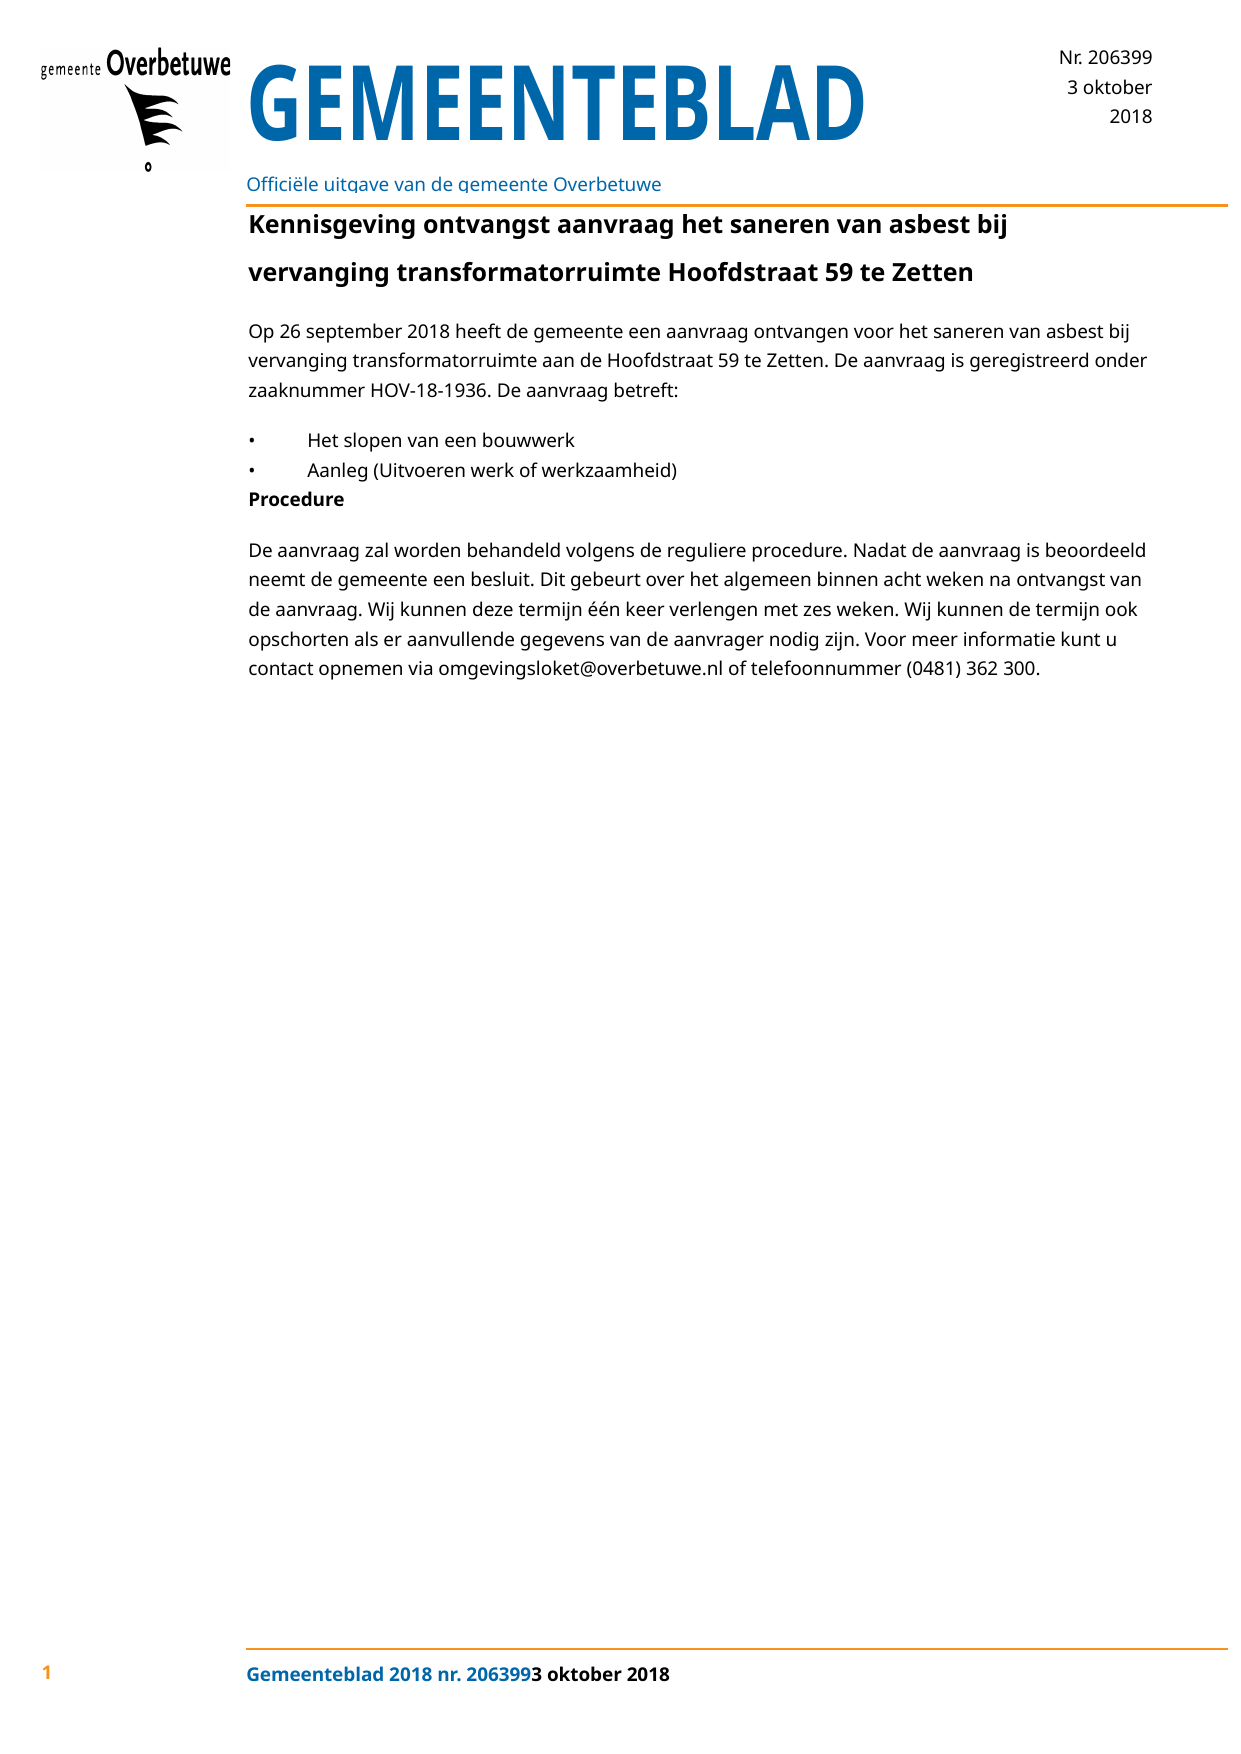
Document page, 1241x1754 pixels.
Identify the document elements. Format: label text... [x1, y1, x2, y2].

list Aanleg (Uitvoeren werk of werkzaamheid) [248, 457, 1152, 483]
text Kennisgeving ontvangst aanvraag het saneren van asbest bij vervanging transformatorruimte Hoofdstraat 59 te Zetten [248, 207, 1152, 288]
text De aanvraag zal worden behandeld volgens de reguliere procedure. Nadat de aanvraag is beoordeeld neemt de gemeente een besluit. Dit gebeurt over het algemeen binnen acht weken na ontvangst van de aanvraag. Wij kunnen deze termijn één keer verlengen met zes weken. Wij kunnen de termijn ook opschorten als er aanvullende gegevens van de aanvrager nodig zijn. Voor meer informatie kunt u contact opnemen via omgevingsloket@overbetuwe.nl of telefoonnummer (0481) 362 300. [248, 537, 1152, 681]
text Procedure [248, 487, 1152, 512]
text Op 26 september 2018 heeft de gemeente een aanvraag ontvangen voor het saneren van asbest bij vervanging transformatorruimte aan de Hoofdstraat 59 te Zetten. De aanvraag is geregistreerd onder zaaknummer HOV-18-1936. De aanvraag betreft: [248, 318, 1152, 403]
picture [41, 47, 231, 172]
list Het slopen van een bouwwerk [248, 427, 1152, 453]
